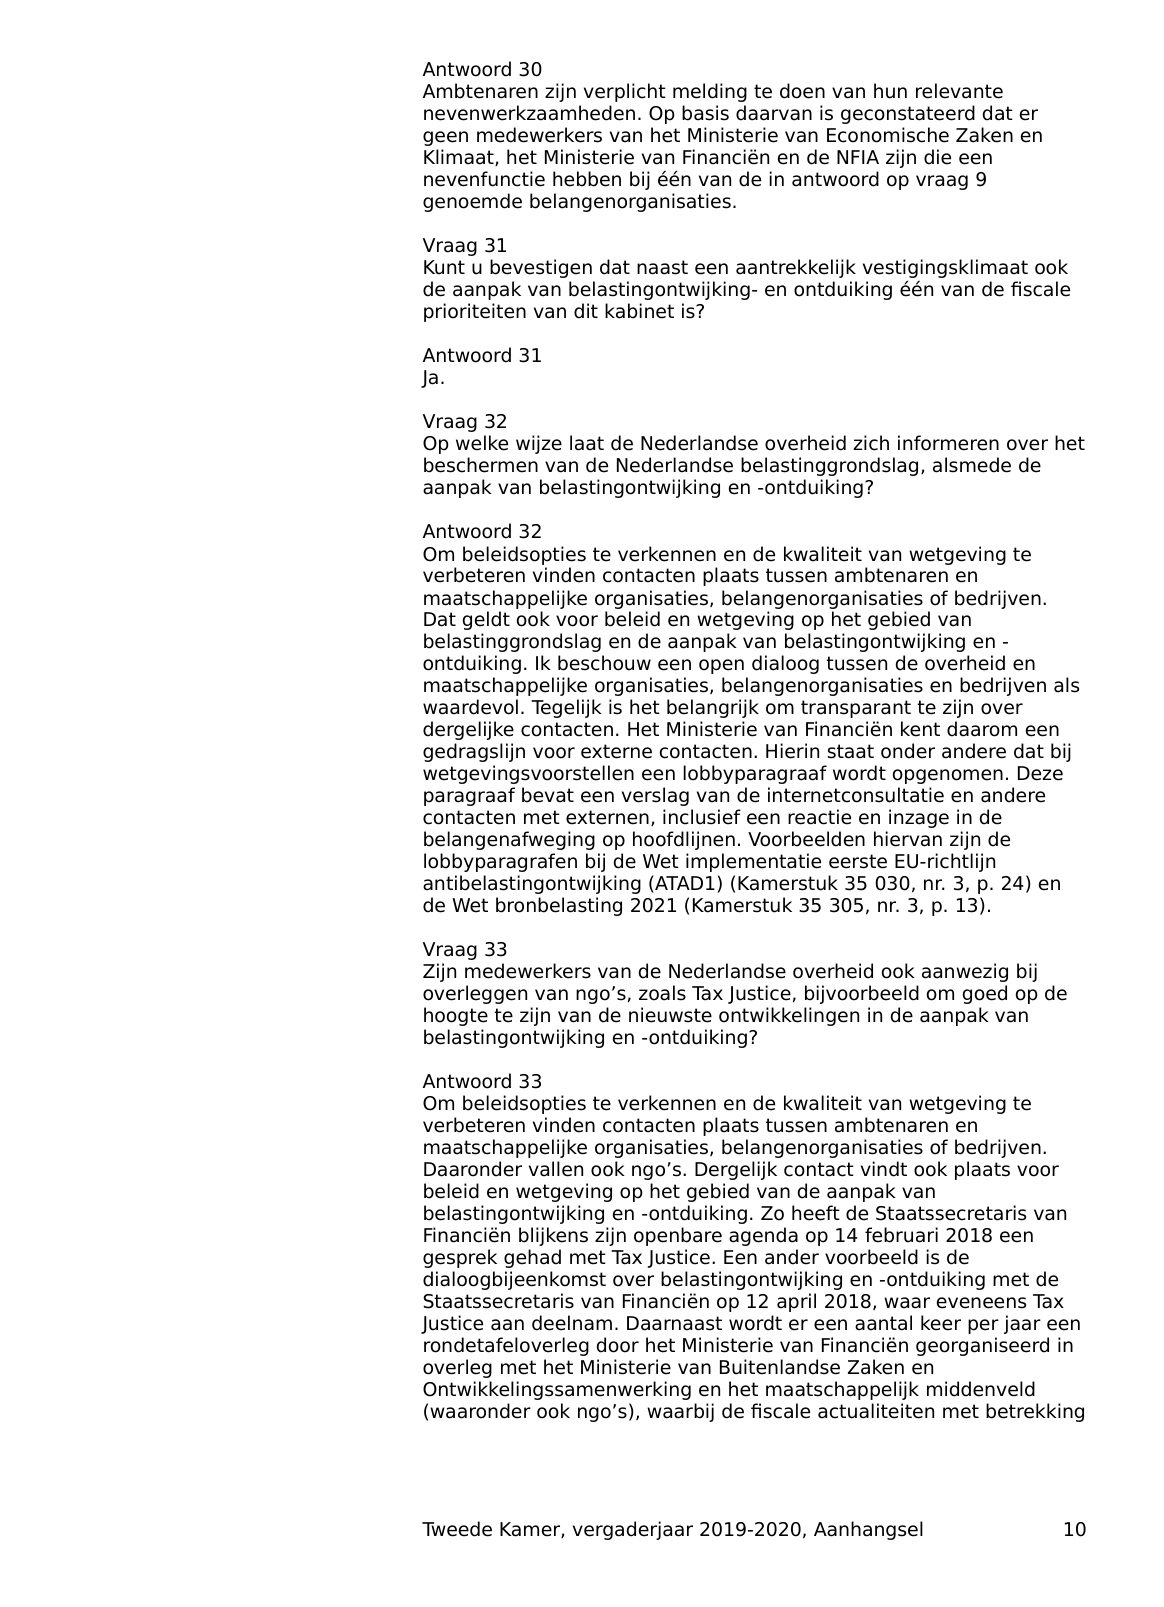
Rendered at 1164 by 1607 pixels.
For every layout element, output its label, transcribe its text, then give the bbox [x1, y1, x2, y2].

text Antwoord 32 [422, 521, 1087, 543]
text Vraag 32 [422, 411, 1087, 433]
text Vraag 31 [422, 235, 1087, 257]
text Antwoord 30 [422, 59, 1087, 81]
text Zijn medewerkers van de Nederlandse overheid ook aanwezig bij overleggen van ngo’s, zoals Tax Justice, bijvoorbeeld om goed op de hoogte te zijn van de nieuwste ontwikkelingen in de aanpak van belastingontwijking en -ontduiking? [422, 961, 1087, 1049]
text Antwoord 33 [422, 1071, 1087, 1093]
text Ambtenaren zijn verplicht melding te doen van hun relevante nevenwerkzaamheden. Op basis daarvan is geconstateerd dat er geen medewerkers van het Ministerie van Economische Zaken en Klimaat, het Ministerie van Financiën en de NFIA zijn die een nevenfunctie hebben bij één van de in antwoord op vraag 9 genoemde belangenorganisaties. [422, 81, 1087, 213]
text Kunt u bevestigen dat naast een aantrekkelijk vestigingsklimaat ook de aanpak van belastingontwijking- en ontduiking één van de fiscale prioriteiten van dit kabinet is? [422, 257, 1087, 323]
text Om beleidsopties te verkennen en de kwaliteit van wetgeving te verbeteren vinden contacten plaats tussen ambtenaren en maatschappelijke organisaties, belangenorganisaties of bedrijven. Dat geldt ook voor beleid en wetgeving op het gebied van belastinggrondslag en de aanpak van belastingontwijking en -ontduiking. Ik beschouw een open dialoog tussen de overheid en maatschappelijke organisaties, belangenorganisaties en bedrijven als waardevol. Tegelijk is het belangrijk om transparant te zijn over dergelijke contacten. Het Ministerie van Financiën kent daarom een gedragslijn voor externe contacten. Hierin staat onder andere dat bij wetgevingsvoorstellen een lobbyparagraaf wordt opgenomen. Deze paragraaf bevat een verslag van de internetconsultatie en andere contacten met externen, inclusief een reactie en inzage in de belangenafweging op hoofdlijnen. Voorbeelden hiervan zijn de lobbyparagrafen bij de Wet implementatie eerste EU-richtlijn antibelastingontwijking (ATAD1) (Kamerstuk 35 030, nr. 3, p. 24) en de Wet bronbelasting 2021 (Kamerstuk 35 305, nr. 3, p. 13). [422, 543, 1087, 917]
text Ja. [422, 367, 1087, 389]
text Op welke wijze laat de Nederlandse overheid zich informeren over het beschermen van de Nederlandse belastinggrondslag, alsmede de aanpak van belastingontwijking en -ontduiking? [422, 433, 1087, 499]
text Om beleidsopties te verkennen en de kwaliteit van wetgeving te verbeteren vinden contacten plaats tussen ambtenaren en maatschappelijke organisaties, belangenorganisaties of bedrijven. Daaronder vallen ook ngo’s. Dergelijk contact vindt ook plaats voor beleid en wetgeving op het gebied van de aanpak van belastingontwijking en -ontduiking. Zo heeft de Staatssecretaris van Financiën blijkens zijn openbare agenda op 14 februari 2018 een gesprek gehad met Tax Justice. Een ander voorbeeld is de dialoogbijeenkomst over belastingontwijking en -ontduiking met de Staatssecretaris van Financiën op 12 april 2018, waar eveneens Tax Justice aan deelnam. Daarnaast wordt er een aantal keer per jaar een rondetafeloverleg door het Ministerie van Financiën georganiseerd in overleg met het Ministerie van Buitenlandse Zaken en Ontwikkelingssamenwerking en het maatschappelijk middenveld (waaronder ook ngo’s), waarbij de fiscale actualiteiten met betrekking [422, 1093, 1087, 1423]
text Vraag 33 [422, 939, 1087, 961]
text Antwoord 31 [422, 345, 1087, 367]
